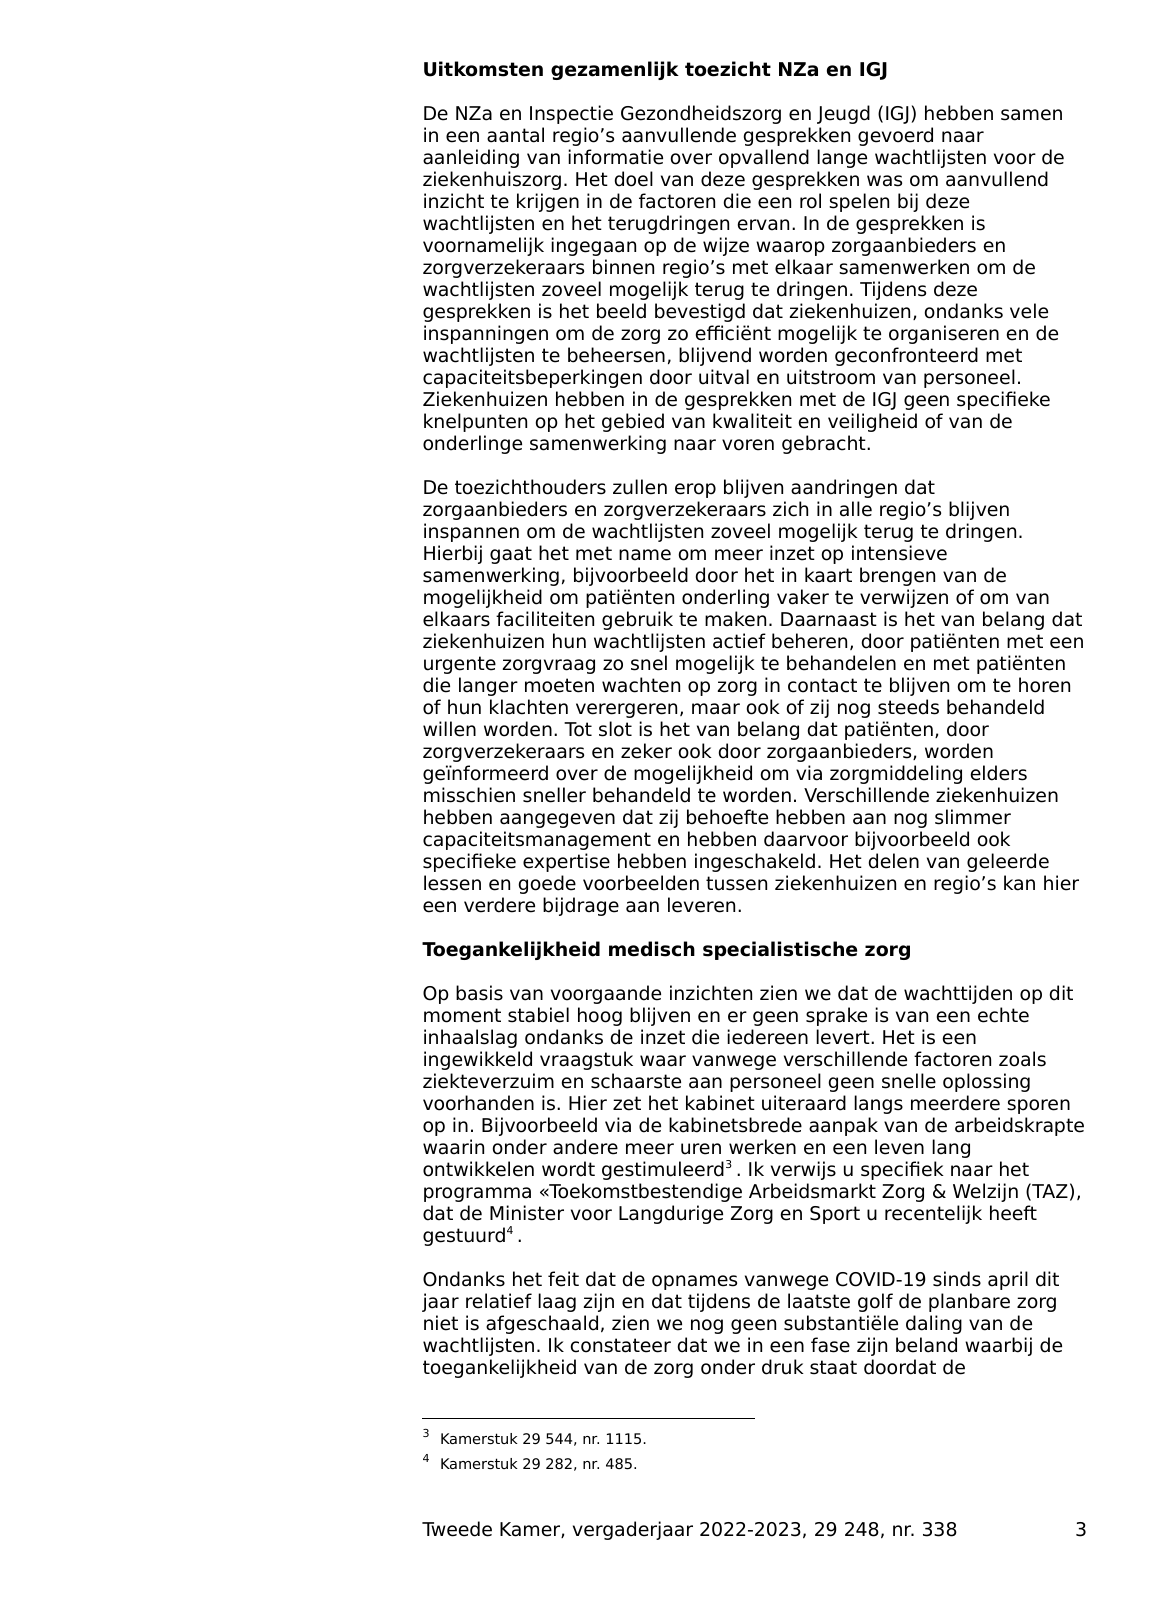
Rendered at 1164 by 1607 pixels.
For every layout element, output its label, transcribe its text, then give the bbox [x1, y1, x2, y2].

subtitle Uitkomsten gezamenlijk toezicht NZa en IGJ [422, 59, 1087, 81]
text Kamerstuk 29 544, nr. 1115. [422, 1427, 1087, 1449]
subtitle Toegankelijkheid medisch specialistische zorg [422, 939, 1087, 961]
text Ondanks het feit dat de opnames vanwege COVID-19 sinds april dit jaar relatief laag zijn en dat tijdens de laatste golf de planbare zorg niet is afgeschaald, zien we nog geen substantiële daling van de wachtlijsten. Ik constateer dat we in een fase zijn beland waarbij de toegankelijkheid van de zorg onder druk staat doordat de [422, 1269, 1087, 1379]
text De NZa en Inspectie Gezondheidszorg en Jeugd (IGJ) hebben samen in een aantal regio’s aanvullende gesprekken gevoerd naar aanleiding van informatie over opvallend lange wachtlijsten voor de ziekenhuiszorg. Het doel van deze gesprekken was om aanvullend inzicht te krijgen in de factoren die een rol spelen bij deze wachtlijsten en het terugdringen ervan. In de gesprekken is voornamelijk ingegaan op de wijze waarop zorgaanbieders en zorgverzekeraars binnen regio’s met elkaar samenwerken om de wachtlijsten zoveel mogelijk terug te dringen. Tijdens deze gesprekken is het beeld bevestigd dat ziekenhuizen, ondanks vele inspanningen om de zorg zo efficiënt mogelijk te organiseren en de wachtlijsten te beheersen, blijvend worden geconfronteerd met capaciteitsbeperkingen door uitval en uitstroom van personeel. Ziekenhuizen hebben in de gesprekken met de IGJ geen specifieke knelpunten op het gebied van kwaliteit en veiligheid of van de onderlinge samenwerking naar voren gebracht. [422, 103, 1087, 455]
text Op basis van voorgaande inzichten zien we dat de wachttijden op dit moment stabiel hoog blijven en er geen sprake is van een echte inhaalslag ondanks de inzet die iedereen levert. Het is een ingewikkeld vraagstuk waar vanwege verschillende factoren zoals ziekteverzuim en schaarste aan personeel geen snelle oplossing voorhanden is. Hier zet het kabinet uiteraard langs meerdere sporen op in. Bijvoorbeeld via de kabinetsbrede aanpak van de arbeidskrapte waarin onder andere meer uren werken en een leven lang ontwikkelen wordt gestimuleerd. Ik verwijs u specifiek naar het programma «Toekomstbestendige Arbeidsmarkt Zorg & Welzijn (TAZ), dat de Minister voor Langdurige Zorg en Sport u recentelijk heeft gestuurd. [422, 983, 1087, 1247]
text De toezichthouders zullen erop blijven aandringen dat zorgaanbieders en zorgverzekeraars zich in alle regio’s blijven inspannen om de wachtlijsten zoveel mogelijk terug te dringen. Hierbij gaat het met name om meer inzet op intensieve samenwerking, bijvoorbeeld door het in kaart brengen van de mogelijkheid om patiënten onderling vaker te verwijzen of om van elkaars faciliteiten gebruik te maken. Daarnaast is het van belang dat ziekenhuizen hun wachtlijsten actief beheren, door patiënten met een urgente zorgvraag zo snel mogelijk te behandelen en met patiënten die langer moeten wachten op zorg in contact te blijven om te horen of hun klachten verergeren, maar ook of zij nog steeds behandeld willen worden. Tot slot is het van belang dat patiënten, door zorgverzekeraars en zeker ook door zorgaanbieders, worden geïnformeerd over de mogelijkheid om via zorgmiddeling elders misschien sneller behandeld te worden. Verschillende ziekenhuizen hebben aangegeven dat zij behoefte hebben aan nog slimmer capaciteitsmanagement en hebben daarvoor bijvoorbeeld ook specifieke expertise hebben ingeschakeld. Het delen van geleerde lessen en goede voorbeelden tussen ziekenhuizen en regio’s kan hier een verdere bijdrage aan leveren. [422, 477, 1087, 917]
text Kamerstuk 29 282, nr. 485. [422, 1452, 1087, 1474]
